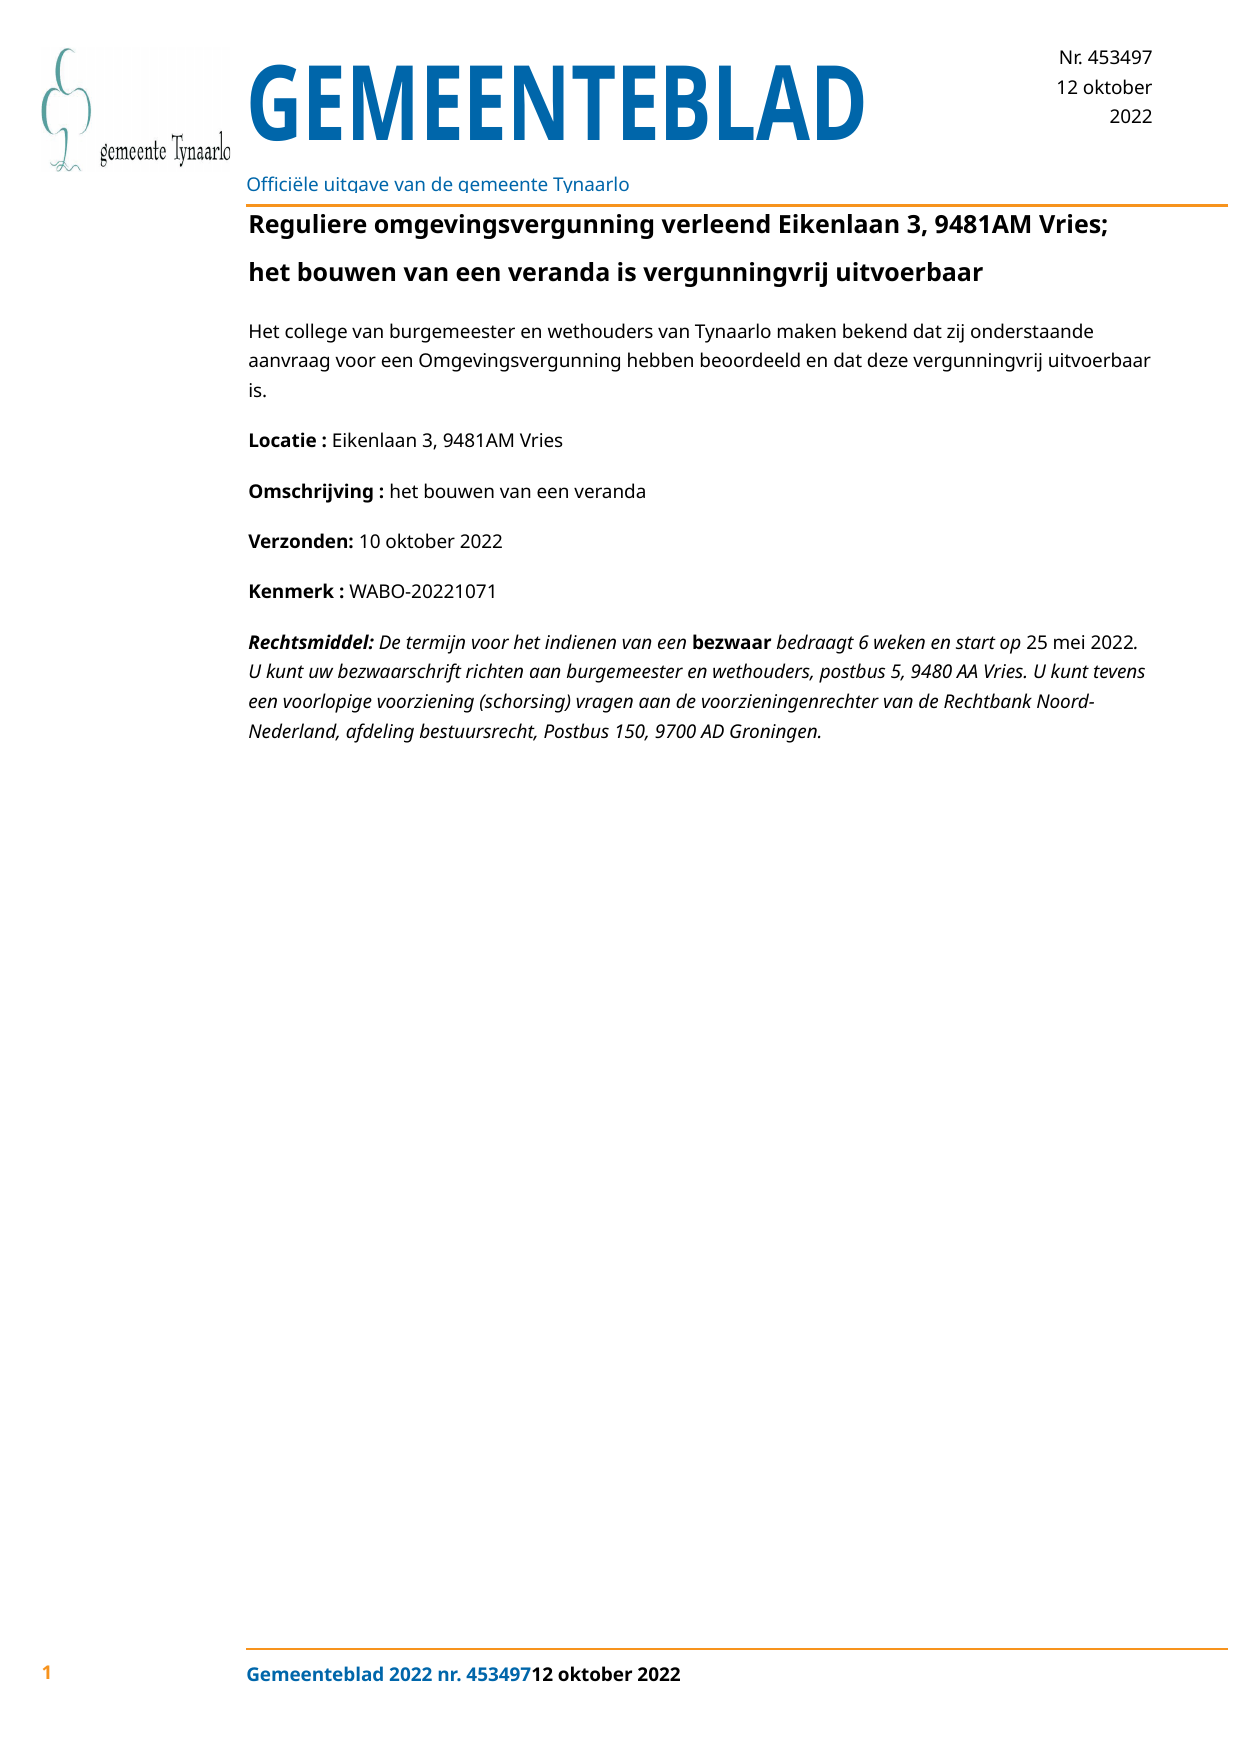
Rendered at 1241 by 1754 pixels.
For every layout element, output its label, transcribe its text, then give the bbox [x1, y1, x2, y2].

text Verzonden: 10 oktober 2022 [248, 528, 1152, 554]
text Locatie : Eikenlaan 3, 9481AM Vries [248, 427, 1152, 453]
text Reguliere omgevingsvergunning verleend Eikenlaan 3, 9481AM Vries; het bouwen van een veranda is vergunningvrij uitvoerbaar [248, 207, 1152, 288]
picture [41, 47, 231, 172]
text Het college van burgemeester en wethouders van Tynaarlo maken bekend dat zij onderstaande aanvraag voor een Omgevingsvergunning hebben beoordeeld en dat deze vergunningvrij uitvoerbaar is. [248, 318, 1152, 403]
text Kenmerk : WABO-20221071 [248, 579, 1152, 604]
text Rechtsmiddel: De termijn voor het indienen van een bezwaar bedraagt 6 weken en start op 25 mei 2022. U kunt uw bezwaarschrift richten aan burgemeester en wethouders, postbus 5, 9480 AA Vries. U kunt tevens een voorlopige voorziening (schorsing) vragen aan de voorzieningenrechter van de Rechtbank Noord-Nederland, afdeling bestuursrecht, Postbus 150, 9700 AD Groningen. [248, 629, 1152, 744]
text Omschrijving : het bouwen van een veranda [248, 478, 1152, 504]
